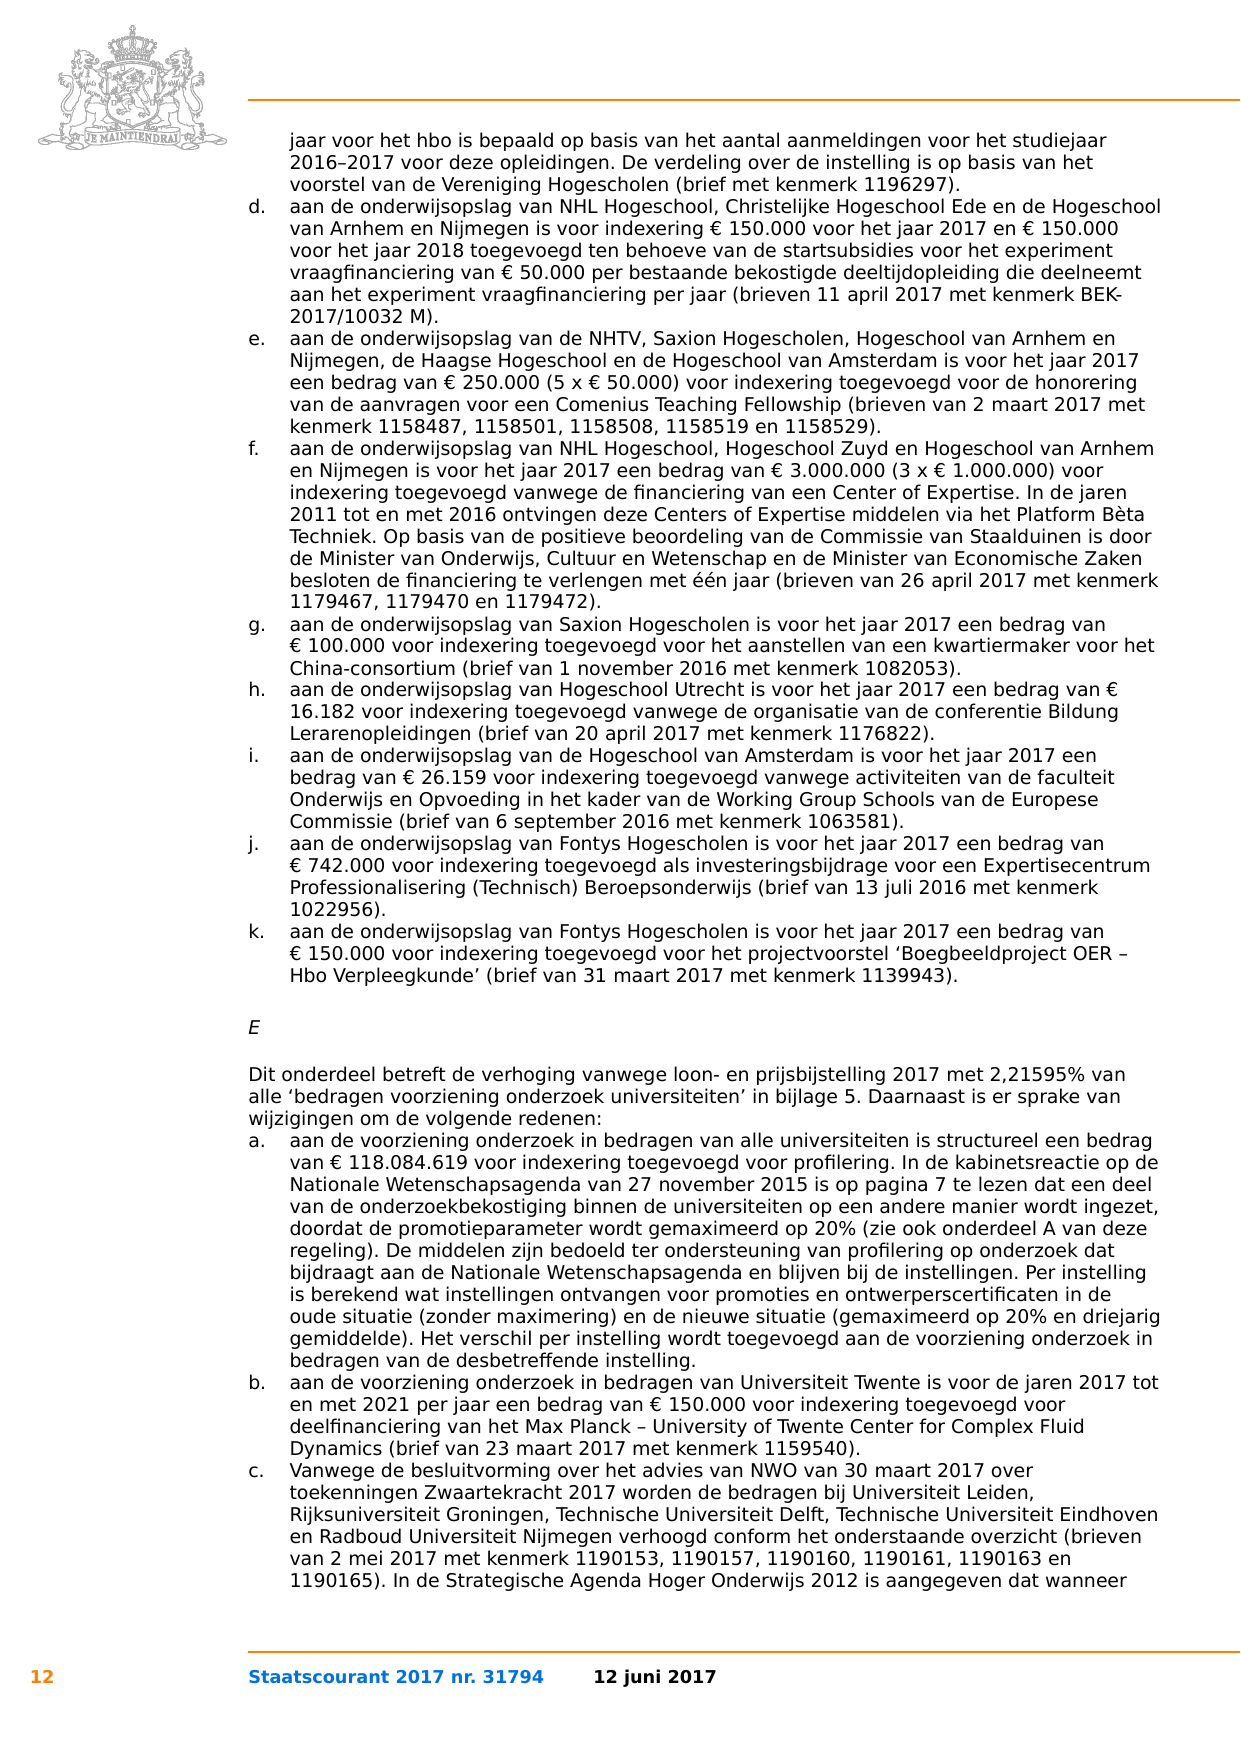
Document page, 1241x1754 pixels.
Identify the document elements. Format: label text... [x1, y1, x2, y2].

text i. aan de onderwijsopslag van de Hogeschool van Amsterdam is voor het jaar 2017 een bedrag van € 26.159 voor indexering toegevoegd vanwege activiteiten van de faculteit Onderwijs en Opvoeding in het kader van de Working Group Schools van de Europese Commissie (brief van 6 september 2016 met kenmerk 1063581). [248, 745, 1163, 833]
text e. aan de onderwijsopslag van de NHTV, Saxion Hogescholen, Hogeschool van Arnhem en Nijmegen, de Haagse Hogeschool en de Hogeschool van Amsterdam is voor het jaar 2017 een bedrag van € 250.000 (5 x € 50.000) voor indexering toegevoegd voor de honorering van de aanvragen voor een Comenius Teaching Fellowship (brieven van 2 maart 2017 met kenmerk 1158487, 1158501, 1158508, 1158519 en 1158529). [248, 328, 1163, 438]
text b. aan de voorziening onderzoek in bedragen van Universiteit Twente is voor de jaren 2017 tot en met 2021 per jaar een bedrag van € 150.000 voor indexering toegevoegd voor deelfinanciering van het Max Planck – University of Twente Center for Complex Fluid Dynamics (brief van 23 maart 2017 met kenmerk 1159540). [248, 1372, 1163, 1460]
text k. aan de onderwijsopslag van Fontys Hogescholen is voor het jaar 2017 een bedrag van € 150.000 voor indexering toegevoegd voor het projectvoorstel ‘Boegbeeldproject OER – Hbo Verpleegkunde’ (brief van 31 maart 2017 met kenmerk 1139943). [248, 921, 1163, 987]
text g. aan de onderwijsopslag van Saxion Hogescholen is voor het jaar 2017 een bedrag van € 100.000 voor indexering toegevoegd voor het aanstellen van een kwartiermaker voor het China-consortium (brief van 1 november 2016 met kenmerk 1082053). [248, 613, 1163, 679]
text a. aan de voorziening onderzoek in bedragen van alle universiteiten is structureel een bedrag van € 118.084.619 voor indexering toegevoegd voor profilering. In de kabinetsreactie op de Nationale Wetenschapsagenda van 27 november 2015 is op pagina 7 te lezen dat een deel van de onderzoekbekostiging binnen de universiteiten op een andere manier wordt ingezet, doordat de promotieparameter wordt gemaximeerd op 20% (zie ook onderdeel A van deze regeling). De middelen zijn bedoeld ter ondersteuning van profilering op onderzoek dat bijdraagt aan de Nationale Wetenschapsagenda en blijven bij de instellingen. Per instelling is berekend wat instellingen ontvangen voor promoties en ontwerperscertificaten in de oude situatie (zonder maximering) en de nieuwe situatie (gemaximeerd op 20% en driejarig gemiddelde). Het verschil per instelling wordt toegevoegd aan de voorziening onderzoek in bedragen van de desbetreffende instelling. [248, 1130, 1163, 1372]
text c. Vanwege de besluitvorming over het advies van NWO van 30 maart 2017 over toekenningen Zwaartekracht 2017 worden de bedragen bij Universiteit Leiden, Rijksuniversiteit Groningen, Technische Universiteit Delft, Technische Universiteit Eindhoven en Radboud Universiteit Nijmegen verhoogd conform het onderstaande overzicht (brieven van 2 mei 2017 met kenmerk 1190153, 1190157, 1190160, 1190161, 1190163 en 1190165). In de Strategische Agenda Hoger Onderwijs 2012 is aangegeven dat wanneer [248, 1460, 1163, 1592]
picture [38, 25, 227, 150]
text Dit onderdeel betreft de verhoging vanwege loon- en prijsbijstelling 2017 met 2,21595% van alle ‘bedragen voorziening onderzoek universiteiten’ in bijlage 5. Daarnaast is er sprake van wijzigingen om de volgende redenen: [248, 1064, 1163, 1130]
text d. aan de onderwijsopslag van NHL Hogeschool, Christelijke Hogeschool Ede en de Hogeschool van Arnhem en Nijmegen is voor indexering € 150.000 voor het jaar 2017 en € 150.000 voor het jaar 2018 toegevoegd ten behoeve van de startsubsidies voor het experiment vraagfinanciering van € 50.000 per bestaande bekostigde deeltijdopleiding die deelneemt aan het experiment vraagfinanciering per jaar (brieven 11 april 2017 met kenmerk BEK-2017/10032 M). [248, 196, 1163, 328]
text f. aan de onderwijsopslag van NHL Hogeschool, Hogeschool Zuyd en Hogeschool van Arnhem en Nijmegen is voor het jaar 2017 een bedrag van € 3.000.000 (3 x € 1.000.000) voor indexering toegevoegd vanwege de financiering van een Center of Expertise. In de jaren 2011 tot en met 2016 ontvingen deze Centers of Expertise middelen via het Platform Bèta Techniek. Op basis van de positieve beoordeling van de Commissie van Staalduinen is door de Minister van Onderwijs, Cultuur en Wetenschap en de Minister van Economische Zaken besloten de financiering te verlengen met één jaar (brieven van 26 april 2017 met kenmerk 1179467, 1179470 en 1179472). [248, 438, 1163, 613]
subtitle E [248, 1017, 1163, 1039]
text j. aan de onderwijsopslag van Fontys Hogescholen is voor het jaar 2017 een bedrag van € 742.000 voor indexering toegevoegd als investeringsbijdrage voor een Expertisecentrum Professionalisering (Technisch) Beroepsonderwijs (brief van 13 juli 2016 met kenmerk 1022956). [248, 833, 1163, 921]
text jaar voor het hbo is bepaald op basis van het aantal aanmeldingen voor het studiejaar 2016–2017 voor deze opleidingen. De verdeling over de instelling is op basis van het voorstel van de Vereniging Hogescholen (brief met kenmerk 1196297). [248, 130, 1163, 196]
text h. aan de onderwijsopslag van Hogeschool Utrecht is voor het jaar 2017 een bedrag van € 16.182 voor indexering toegevoegd vanwege de organisatie van de conferentie Bildung Lerarenopleidingen (brief van 20 april 2017 met kenmerk 1176822). [248, 679, 1163, 745]
